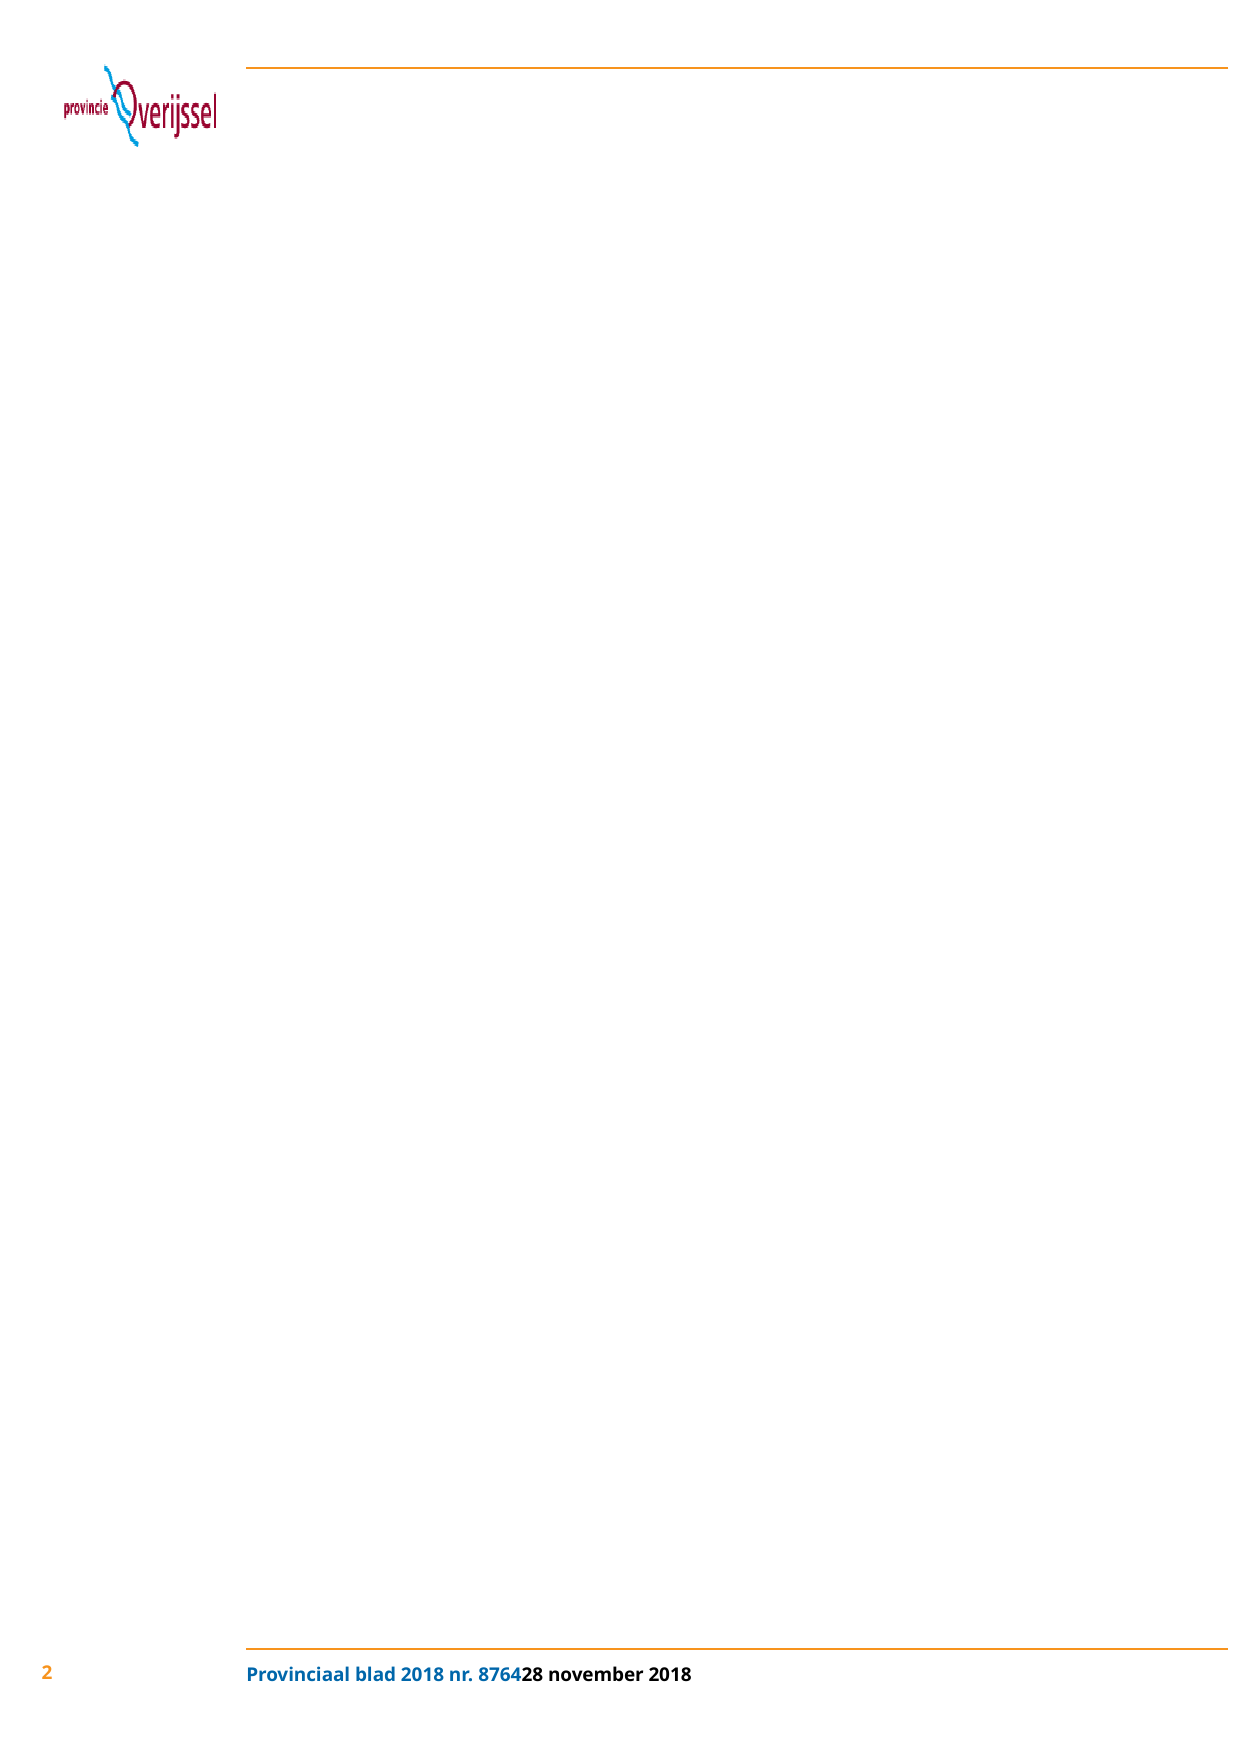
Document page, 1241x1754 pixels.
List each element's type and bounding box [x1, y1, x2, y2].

picture [41, 47, 231, 172]
